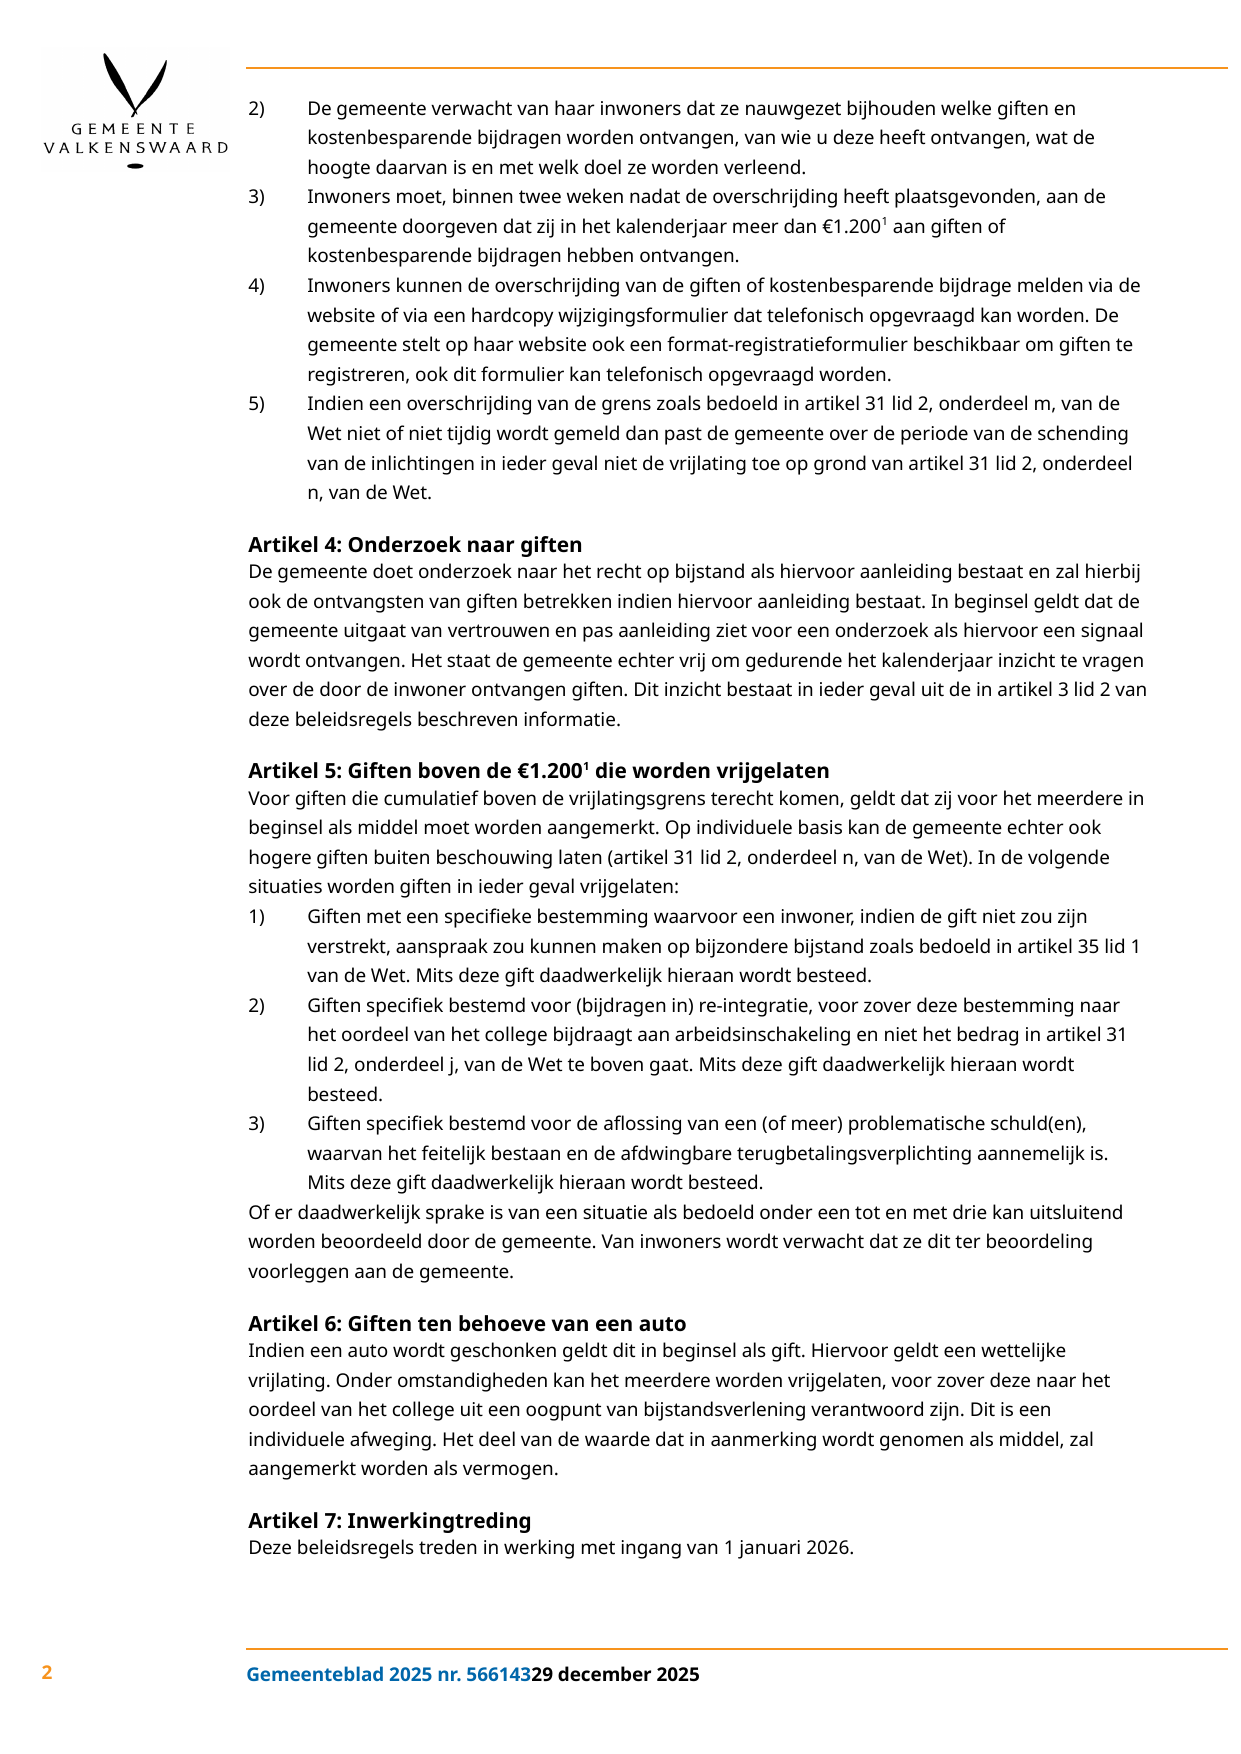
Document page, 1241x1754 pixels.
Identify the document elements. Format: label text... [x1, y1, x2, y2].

text Artikel 7: Inwerkingtreding [248, 1506, 1152, 1534]
list Indien een overschrijding van de grens zoals bedoeld in artikel 31 lid 2, onderdeel m, van de Wet niet of niet tijdig wordt gemeld dan past de gemeente over de periode van de schending van de inlichtingen in ieder geval niet de vrijlating toe op grond van artikel 31 lid 2, onderdeel n, van de Wet. [248, 391, 1152, 505]
text Deze beleidsregels treden in werking met ingang van 1 januari 2026. [248, 1534, 1152, 1560]
list Giften met een specifieke bestemming waarvoor een inwoner, indien de gift niet zou zijn verstrekt, aanspraak zou kunnen maken op bijzondere bijstand zoals bedoeld in artikel 35 lid 1 van de Wet. Mits deze gift daadwerkelijk hieraan wordt besteed. [248, 903, 1152, 988]
text Voor giften die cumulatief boven de vrijlatingsgrens terecht komen, geldt dat zij voor het meerdere in beginsel als middel moet worden aangemerkt. Op individuele basis kan de gemeente echter ook hogere giften buiten beschouwing laten (artikel 31 lid 2, onderdeel n, van de Wet). In de volgende situaties worden giften in ieder geval vrijgelaten: [248, 785, 1152, 899]
text Artikel 4: Onderzoek naar giften [248, 530, 1152, 558]
list Inwoners moet, binnen twee weken nadat de overschrijding heeft plaatsgevonden, aan de gemeente doorgeven dat zij in het kalenderjaar meer dan €1.2001 aan giften of kostenbesparende bijdragen hebben ontvangen. [248, 183, 1152, 268]
text Of er daadwerkelijk sprake is van een situatie als bedoeld onder een tot en met drie kan uitsluitend worden beoordeeld door de gemeente. Van inwoners wordt verwacht dat ze dit ter beoordeling voorleggen aan de gemeente. [248, 1199, 1152, 1284]
picture [41, 47, 231, 172]
text Artikel 5: Giften boven de €1.2001 die worden vrijgelaten [248, 757, 1152, 785]
text Artikel 6: Giften ten behoeve van een auto [248, 1309, 1152, 1337]
list Giften specifiek bestemd voor de aflossing van een (of meer) problematische schuld(en), waarvan het feitelijk bestaan en de afdwingbare terugbetalingsverplichting aannemelijk is. Mits deze gift daadwerkelijk hieraan wordt besteed. [248, 1110, 1152, 1195]
text De gemeente doet onderzoek naar het recht op bijstand als hiervoor aanleiding bestaat en zal hierbij ook de ontvangsten van giften betrekken indien hiervoor aanleiding bestaat. In beginsel geldt dat de gemeente uitgaat van vertrouwen en pas aanleiding ziet voor een onderzoek als hiervoor een signaal wordt ontvangen. Het staat de gemeente echter vrij om gedurende het kalenderjaar inzicht te vragen over de door de inwoner ontvangen giften. Dit inzicht bestaat in ieder geval uit de in artikel 3 lid 2 van deze beleidsregels beschreven informatie. [248, 558, 1152, 732]
list De gemeente verwacht van haar inwoners dat ze nauwgezet bijhouden welke giften en kostenbesparende bijdragen worden ontvangen, van wie u deze heeft ontvangen, wat de hoogte daarvan is en met welk doel ze worden verleend. [248, 95, 1152, 180]
list Inwoners kunnen de overschrijding van de giften of kostenbesparende bijdrage melden via de website of via een hardcopy wijzigingsformulier dat telefonisch opgevraagd kan worden. De gemeente stelt op haar website ook een format-registratieformulier beschikbaar om giften te registreren, ook dit formulier kan telefonisch opgevraagd worden. [248, 272, 1152, 387]
list Giften specifiek bestemd voor (bijdragen in) re-integratie, voor zover deze bestemming naar het oordeel van het college bijdraagt aan arbeidsinschakeling en niet het bedrag in artikel 31 lid 2, onderdeel j, van de Wet te boven gaat. Mits deze gift daadwerkelijk hieraan wordt besteed. [248, 992, 1152, 1107]
text Indien een auto wordt geschonken geldt dit in beginsel als gift. Hiervoor geldt een wettelijke vrijlating. Onder omstandigheden kan het meerdere worden vrijgelaten, voor zover deze naar het oordeel van het college uit een oogpunt van bijstandsverlening verantwoord zijn. Dit is een individuele afweging. Het deel van de waarde dat in aanmerking wordt genomen als middel, zal aangemerkt worden als vermogen. [248, 1337, 1152, 1481]
